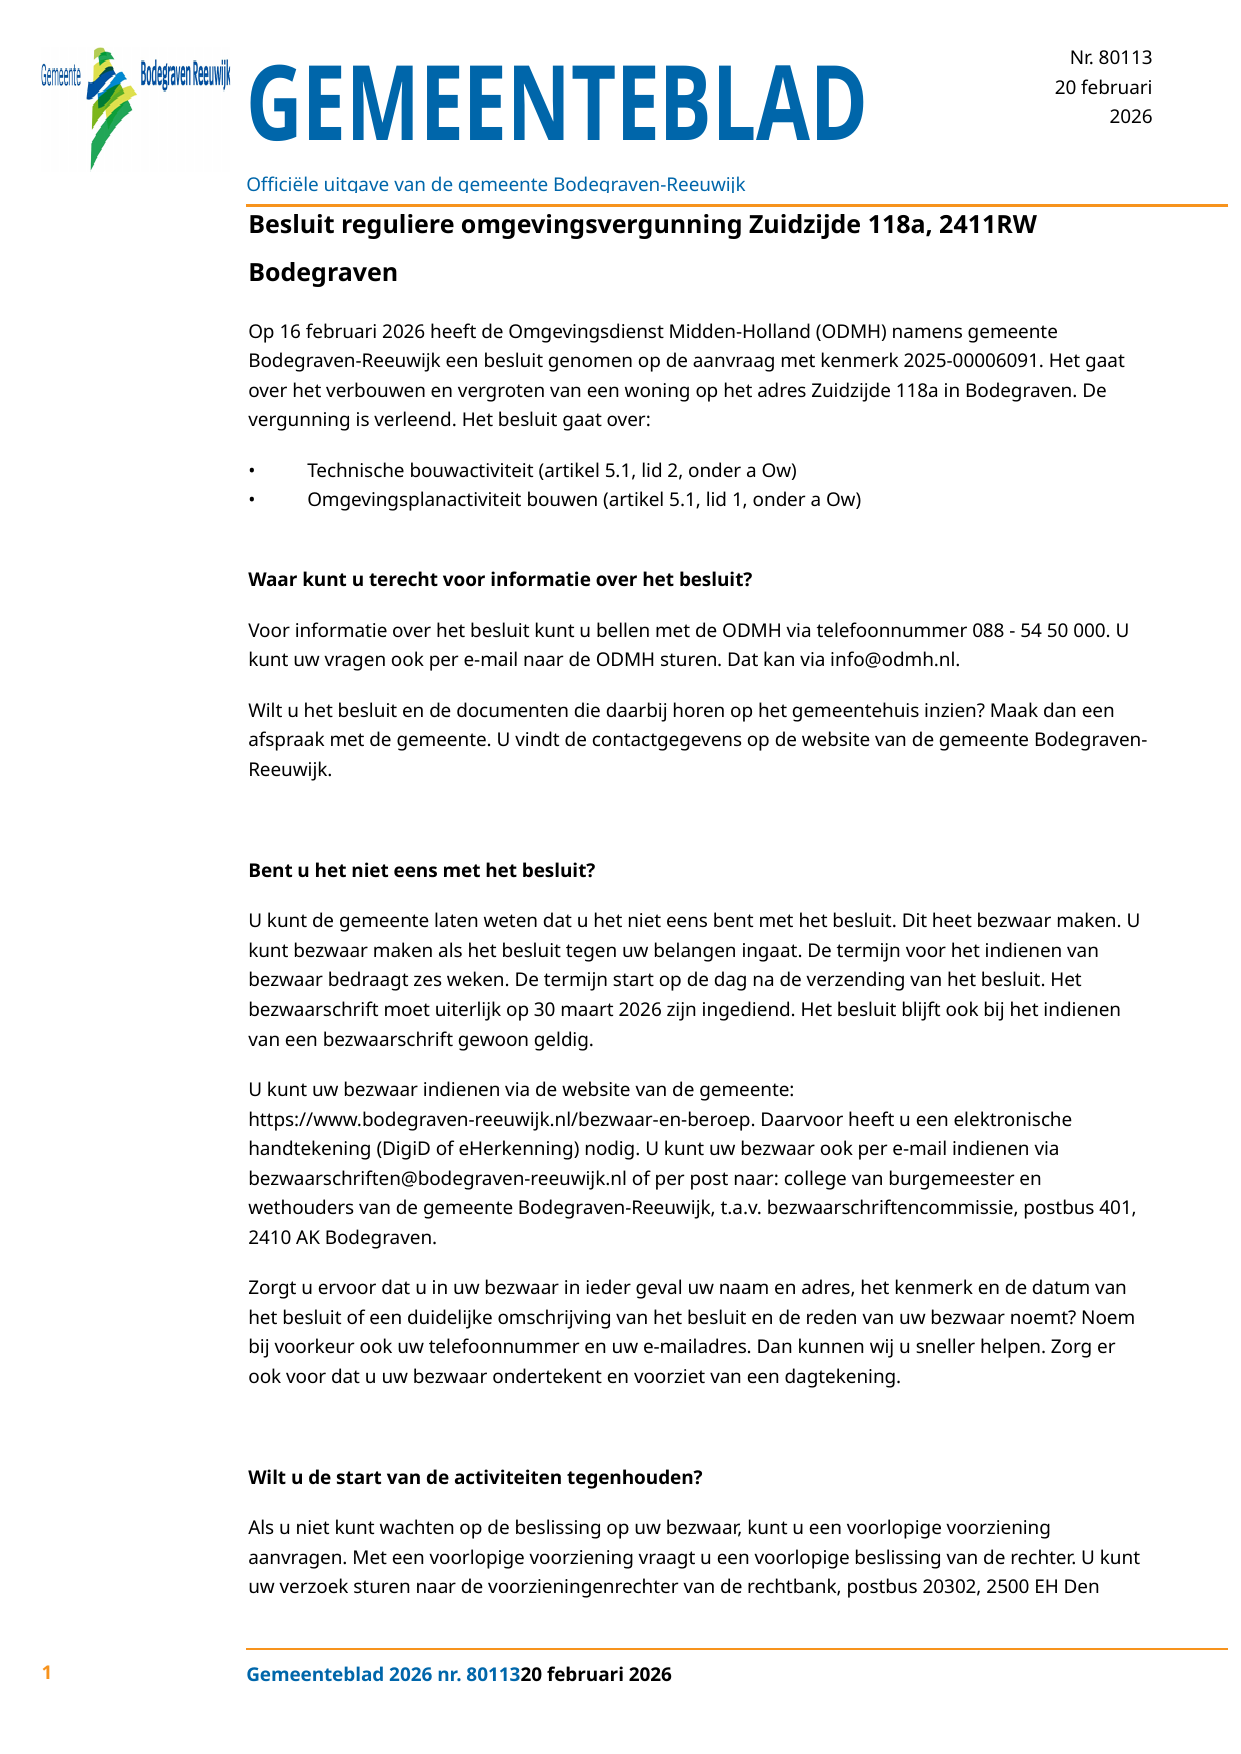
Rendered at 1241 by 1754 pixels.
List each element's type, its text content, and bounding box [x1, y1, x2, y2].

list Omgevingsplanactiviteit bouwen (artikel 5.1, lid 1, onder a Ow) [248, 487, 1152, 512]
text Waar kunt u terecht voor informatie over het besluit? [248, 567, 1152, 592]
text Wilt u het besluit en de documenten die daarbij horen op het gemeentehuis inzien? Maak dan een afspraak met de gemeente. U vindt de contactgegevens op de website van de gemeente Bodegraven-Reeuwijk. [248, 697, 1152, 782]
text Voor informatie over het besluit kunt u bellen met de ODMH via telefoonnummer 088 - 54 50 000. U kunt uw vragen ook per e-mail naar de ODMH sturen. Dat kan via info@odmh.nl. [248, 617, 1152, 672]
list Technische bouwactiviteit (artikel 5.1, lid 2, onder a Ow) [248, 457, 1152, 483]
text Besluit reguliere omgevingsvergunning Zuidzijde 118a, 2411RW Bodegraven [248, 207, 1152, 288]
picture [41, 47, 231, 172]
text Bent u het niet eens met het besluit? [248, 857, 1152, 883]
text U kunt uw bezwaar indienen via de website van de gemeente: https://www.bodegraven-reeuwijk.nl/bezwaar-en-beroep. Daarvoor heeft u een elektronische handtekening (DigiD of eHerkenning) nodig. U kunt uw bezwaar ook per e-mail indienen via bezwaarschriften@bodegraven-reeuwijk.nl of per post naar: college van burgemeester en wethouders van de gemeente Bodegraven-Reeuwijk, t.a.v. bezwaarschriftencommissie, postbus 401, 2410 AK Bodegraven. [248, 1076, 1152, 1250]
text U kunt de gemeente laten weten dat u het niet eens bent met het besluit. Dit heet bezwaar maken. U kunt bezwaar maken als het besluit tegen uw belangen ingaat. De termijn voor het indienen van bezwaar bedraagt zes weken. De termijn start op de dag na de verzending van het besluit. Het bezwaarschrift moet uiterlijk op 30 maart 2026 zijn ingediend. Het besluit blijft ook bij het indienen van een bezwaarschrift gewoon geldig. [248, 907, 1152, 1052]
text Zorgt u ervoor dat u in uw bezwaar in ieder geval uw naam en adres, het kenmerk en de datum van het besluit of een duidelijke omschrijving van het besluit en de reden van uw bezwaar noemt? Noem bij voorkeur ook uw telefoonnummer en uw e-mailadres. Dan kunnen wij u sneller helpen. Zorg er ook voor dat u uw bezwaar ondertekent en voorziet van een dagtekening. [248, 1274, 1152, 1389]
text Op 16 februari 2026 heeft de Omgevingsdienst Midden-Holland (ODMH) namens gemeente Bodegraven-Reeuwijk een besluit genomen op de aanvraag met kenmerk 2025-00006091. Het gaat over het verbouwen en vergroten van een woning op het adres Zuidzijde 118a in Bodegraven. De vergunning is verleend. Het besluit gaat over: [248, 318, 1152, 432]
text Als u niet kunt wachten op de beslissing op uw bezwaar, kunt u een voorlopige voorziening aanvragen. Met een voorlopige voorziening vraagt u een voorlopige beslissing van de rechter. U kunt uw verzoek sturen naar de voorzieningenrechter van de rechtbank, postbus 20302, 2500 EH Den [248, 1514, 1152, 1599]
text Wilt u de start van de activiteiten tegenhouden? [248, 1464, 1152, 1490]
